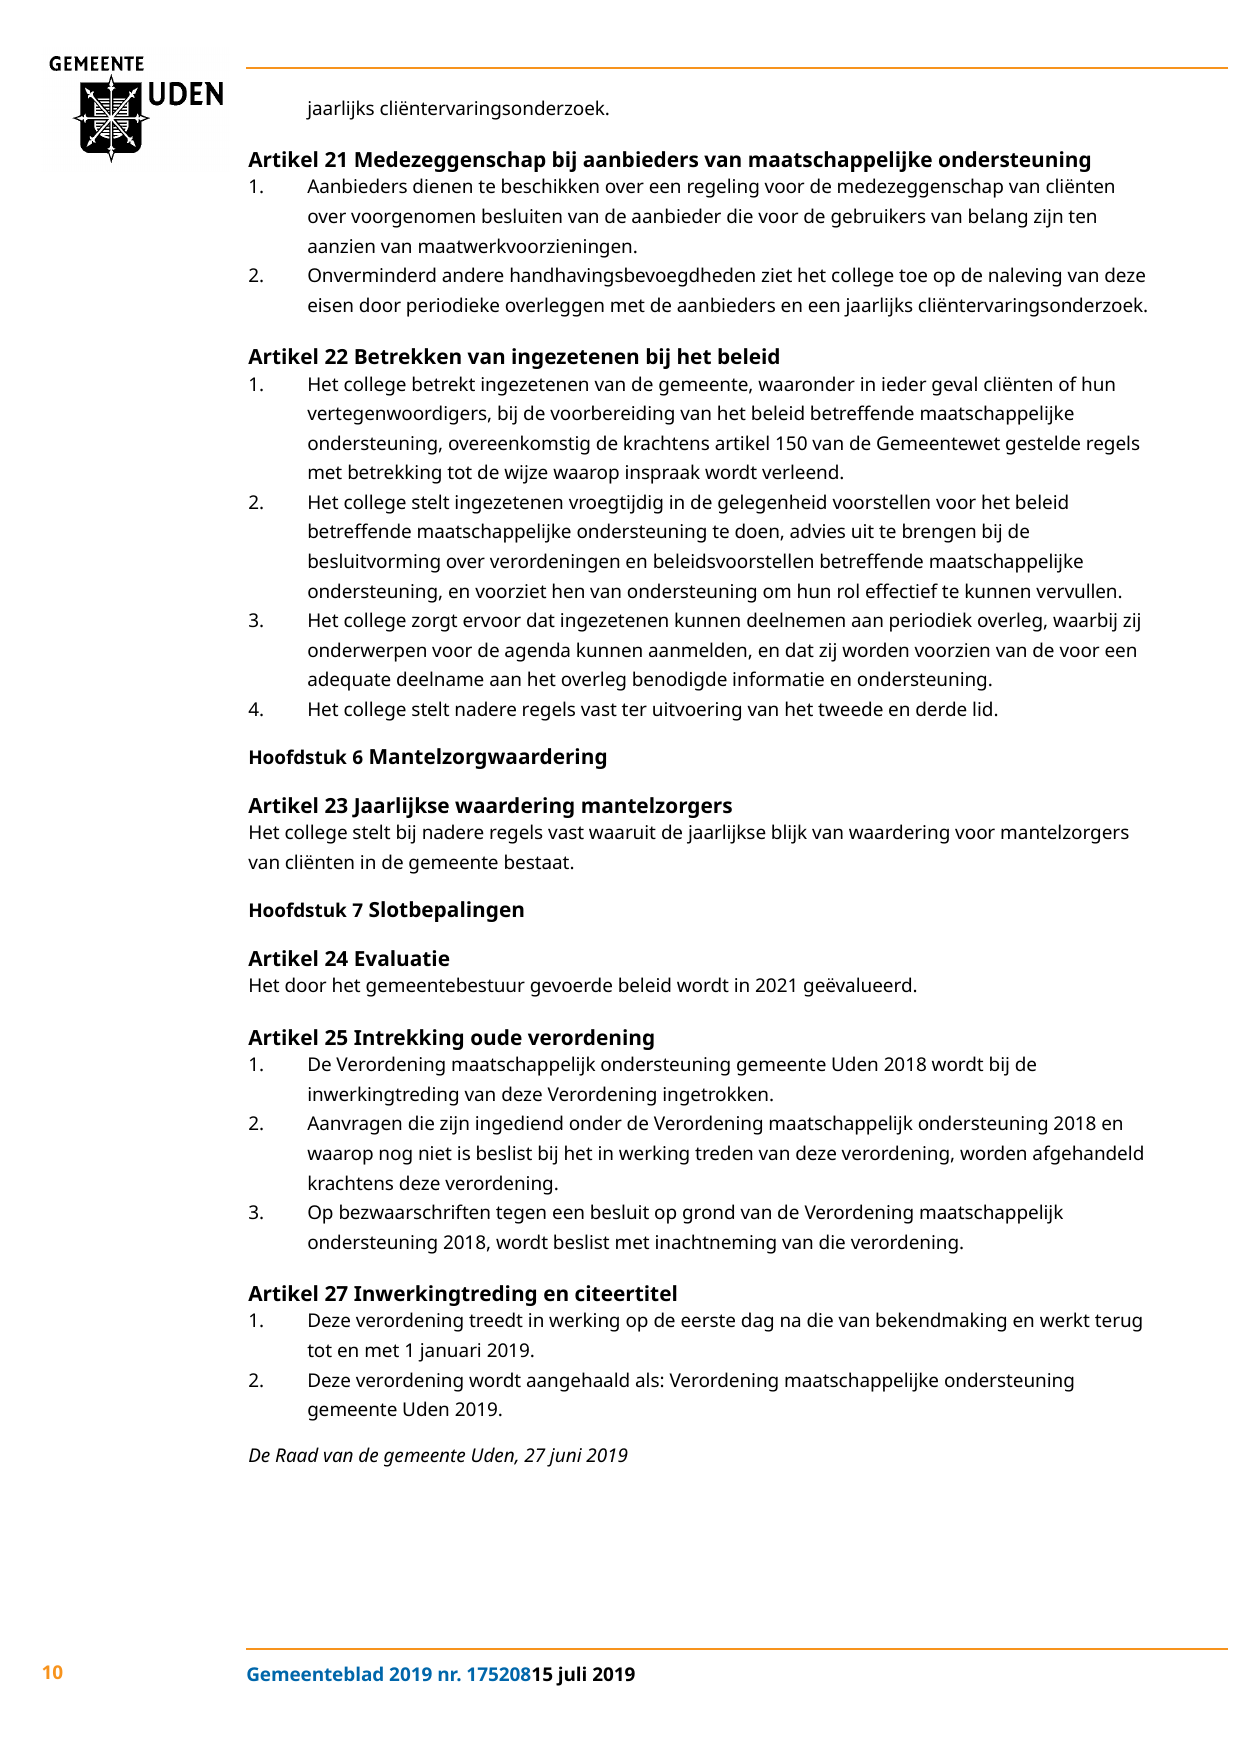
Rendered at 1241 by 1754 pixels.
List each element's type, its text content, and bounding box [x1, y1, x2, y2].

list Aanbieders dienen te beschikken over een regeling voor de medezeggenschap van cliënten over voorgenomen besluiten van de aanbieder die voor de gebruikers van belang zijn ten aanzien van maatwerkvoorzieningen. [248, 174, 1152, 258]
list Onverminderd andere handhavingsbevoegdheden ziet het college toe op de naleving van deze eisen door periodieke overleggen met de aanbieders en een jaarlijks cliëntervaringsonderzoek. [248, 262, 1152, 318]
list De Verordening maatschappelijk ondersteuning gemeente Uden 2018 wordt bij de inwerkingtreding van deze Verordening ingetrokken. [248, 1051, 1152, 1107]
text Het door het gemeentebestuur gevoerde beleid wordt in 2021 geëvalueerd. [248, 972, 1152, 998]
text Artikel 23 Jaarlijkse waardering mantelzorgers [248, 791, 1152, 819]
list Op bezwaarschriften tegen een besluit op grond van de Verordening maatschappelijk ondersteuning 2018, wordt beslist met inachtneming van die verordening. [248, 1199, 1152, 1254]
list Deze verordening treedt in werking op de eerste dag na die van bekendmaking en werkt terug tot en met 1 januari 2019. [248, 1308, 1152, 1363]
text De Raad van de gemeente Uden, 27 juni 2019 [248, 1442, 1152, 1468]
list Deze verordening wordt aangehaald als: Verordening maatschappelijke ondersteuning gemeente Uden 2019. [248, 1367, 1152, 1422]
list Het college zorgt ervoor dat ingezetenen kunnen deelnemen aan periodiek overleg, waarbij zij onderwerpen voor de agenda kunnen aanmelden, en dat zij worden voorzien van de voor een adequate deelname aan het overleg benodigde informatie en ondersteuning. [248, 607, 1152, 692]
text Artikel 25 Intrekking oude verordening [248, 1023, 1152, 1051]
text Hoofdstuk 6 Mantelzorgwaardering [248, 742, 1152, 770]
text Artikel 24 Evaluatie [248, 944, 1152, 972]
text Hoofdstuk 7 Slotbepalingen [248, 895, 1152, 923]
text Artikel 22 Betrekken van ingezetenen bij het beleid [248, 342, 1152, 371]
list Aanvragen die zijn ingediend onder de Verordening maatschappelijk ondersteuning 2018 en waarop nog niet is beslist bij het in werking treden van deze verordening, worden afgehandeld krachtens deze verordening. [248, 1111, 1152, 1195]
list jaarlijks cliëntervaringsonderzoek. [248, 95, 1152, 121]
list Het college betrekt ingezetenen van de gemeente, waaronder in ieder geval cliënten of hun vertegenwoordigers, bij de voorbereiding van het beleid betreffende maatschappelijke ondersteuning, overeenkomstig de krachtens artikel 150 van de Gemeentewet gestelde regels met betrekking tot de wijze waarop inspraak wordt verleend. [248, 371, 1152, 485]
text Het college stelt bij nadere regels vast waaruit de jaarlijkse blijk van waardering voor mantelzorgers van cliënten in de gemeente bestaat. [248, 819, 1152, 875]
text Artikel 21 Medezeggenschap bij aanbieders van maatschappelijke ondersteuning [248, 145, 1152, 174]
list Het college stelt nadere regels vast ter uitvoering van het tweede en derde lid. [248, 696, 1152, 722]
picture [41, 47, 231, 172]
list Het college stelt ingezetenen vroegtijdig in de gelegenheid voorstellen voor het beleid betreffende maatschappelijke ondersteuning te doen, advies uit te brengen bij de besluitvorming over verordeningen en beleidsvoorstellen betreffende maatschappelijke ondersteuning, en voorziet hen van ondersteuning om hun rol effectief te kunnen vervullen. [248, 489, 1152, 604]
text Artikel 27 Inwerkingtreding en citeertitel [248, 1279, 1152, 1308]
